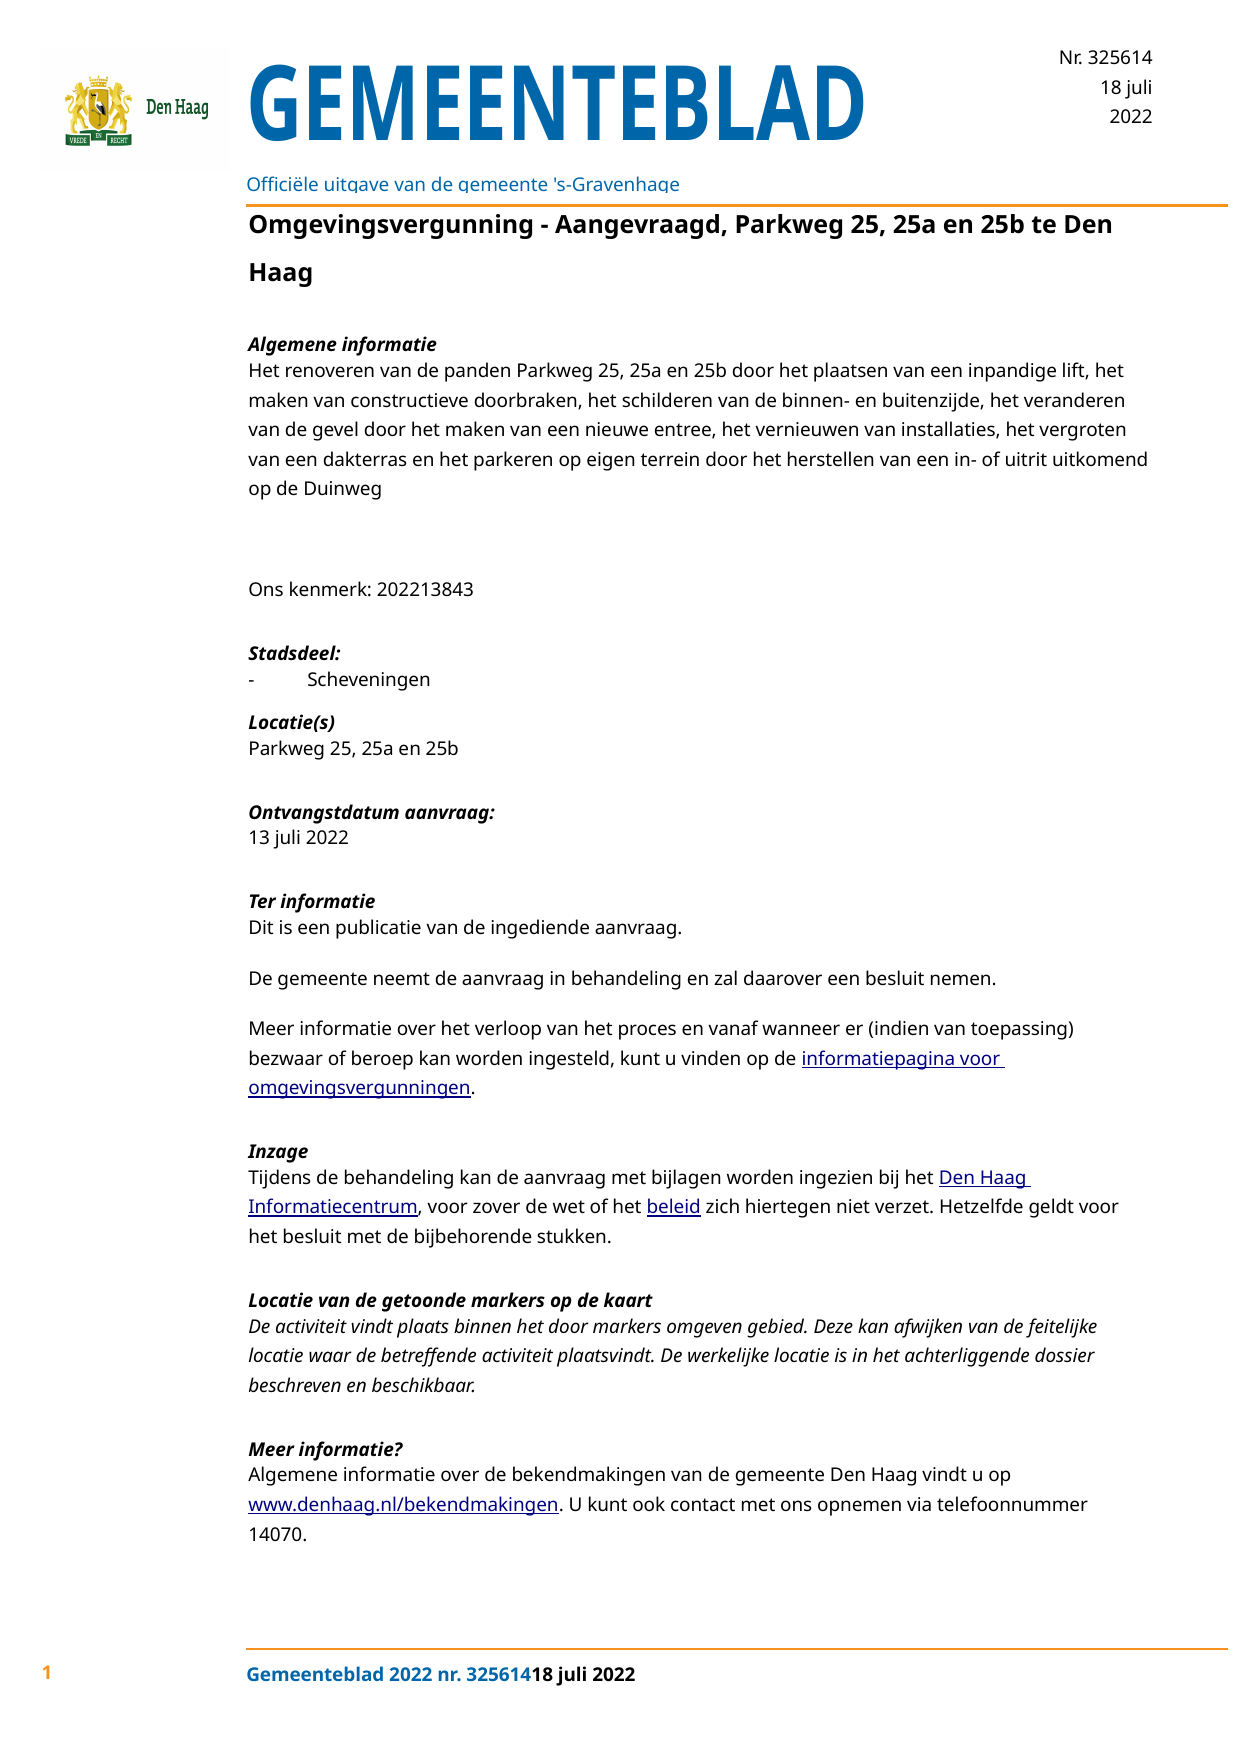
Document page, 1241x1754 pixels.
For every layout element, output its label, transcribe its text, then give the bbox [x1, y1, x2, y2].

text Inzage [248, 1138, 1152, 1164]
text Locatie(s) [248, 709, 1152, 735]
text De gemeente neemt de aanvraag in behandeling en zal daarover een besluit nemen. [248, 965, 1152, 990]
text Ontvangstdatum aanvraag: [248, 799, 1152, 824]
text Parkweg 25, 25a en 25b [248, 735, 1152, 761]
text Dit is een publicatie van de ingediende aanvraag. [248, 914, 1152, 940]
text Algemene informatie over de bekendmakingen van de gemeente Den Haag vindt u op www.denhaag.nl/bekendmakingen. U kunt ook contact met ons opnemen via telefoonnummer 14070. [248, 1462, 1152, 1547]
text Algemene informatie [248, 331, 1152, 357]
text Ons kenmerk: 202213843 [248, 576, 1152, 602]
picture [41, 47, 231, 172]
text Stadsdeel: [248, 640, 1152, 666]
text Het renoveren van de panden Parkweg 25, 25a en 25b door het plaatsen van een inpandige lift, het maken van constructieve doorbraken, het schilderen van de binnen- en buitenzijde, het veranderen van de gevel door het maken van een nieuwe entree, het vernieuwen van installaties, het vergroten van een dakterras en het parkeren op eigen terrein door het herstellen van een in- of uitrit uitkomend op de Duinweg [248, 357, 1152, 501]
text 13 juli 2022 [248, 824, 1152, 850]
text Omgevingsvergunning - Aangevraagd, Parkweg 25, 25a en 25b te Den Haag [248, 207, 1152, 288]
text Locatie van de getoonde markers op de kaart [248, 1287, 1152, 1313]
text Ter informatie [248, 888, 1152, 914]
text Meer informatie? [248, 1436, 1152, 1462]
text Meer informatie over het verloop van het proces en vanaf wanneer er (indien van toepassing) bezwaar of beroep kan worden ingesteld, kunt u vinden op de informatiepagina voor omgevingsvergunningen. [248, 1015, 1152, 1100]
text Tijdens de behandeling kan de aanvraag met bijlagen worden ingezien bij het Den Haag Informatiecentrum, voor zover de wet of het beleid zich hiertegen niet verzet. Hetzelfde geldt voor het besluit met de bijbehorende stukken. [248, 1164, 1152, 1249]
list Scheveningen [248, 666, 1152, 692]
text De activiteit vindt plaats binnen het door markers omgeven gebied. Deze kan afwijken van de feitelijke locatie waar de betreffende activiteit plaatsvindt. De werkelijke locatie is in het achterliggende dossier beschreven en beschikbaar. [248, 1313, 1152, 1398]
